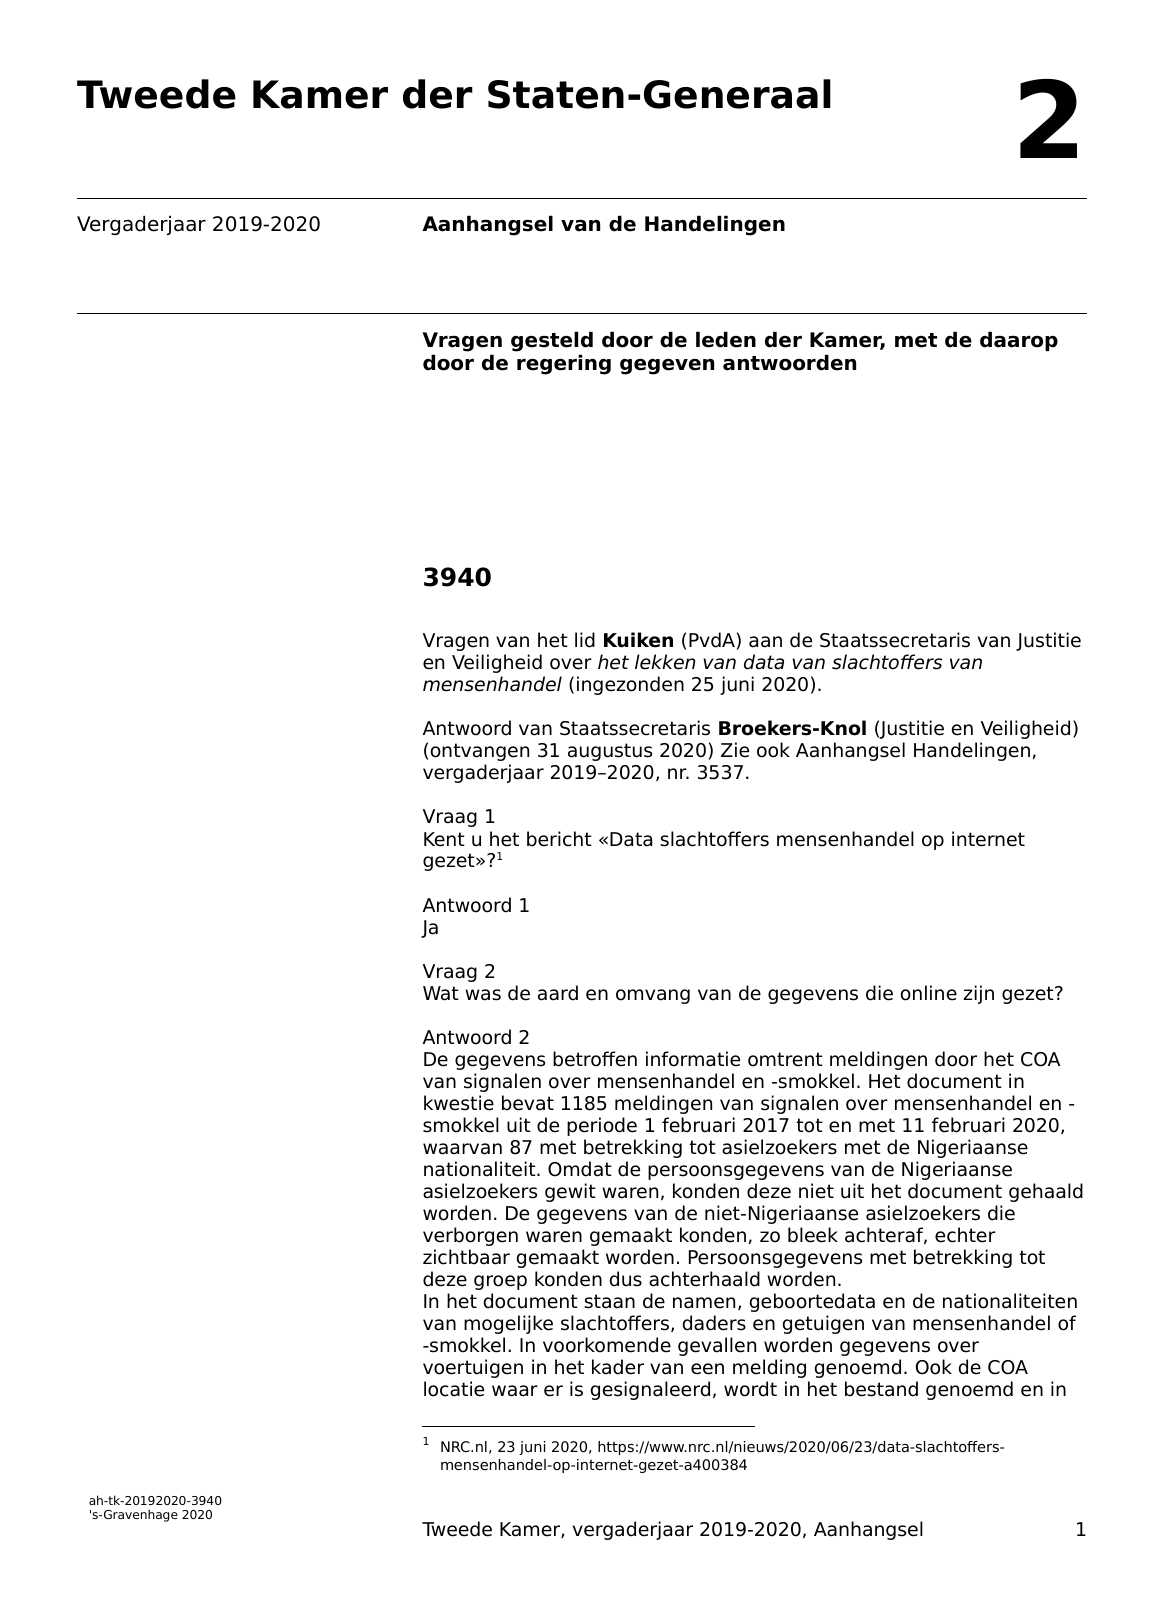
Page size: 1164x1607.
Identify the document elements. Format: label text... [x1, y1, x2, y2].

text NRC.nl, 23 juni 2020, https://www.nrc.nl/nieuws/2020/06/23/data-slachtoffers-mensenhandel-op-internet-gezet-a400384 [422, 1435, 1087, 1474]
table_cell Vragen gesteld door de leden der Kamer, met de daarop door de regering gegeven antwoorden [422, 314, 1087, 375]
text 's-Gravenhage 2020 [88, 1508, 323, 1522]
table_header Tweede Kamer der Staten-Generaal [77, 59, 886, 198]
text Antwoord van Staatssecretaris Broekers-Knol (Justitie en Veiligheid) (ontvangen 31 augustus 2020) Zie ook Aanhangsel Handelingen, vergaderjaar 2019–2020, nr. 3537. [422, 718, 1087, 784]
table_cell Aanhangsel van de Handelingen [422, 199, 1087, 313]
text Wat was de aard en omvang van de gegevens die online zijn gezet? [422, 983, 1087, 1005]
text Vragen van het lid Kuiken (PvdA) aan de Staatssecretaris van Justitie en Veiligheid over het lekken van data van slachtoffers van mensenhandel (ingezonden 25 juni 2020). [422, 630, 1087, 696]
text Antwoord 2 [422, 1027, 1087, 1049]
text Ja [422, 917, 1087, 938]
text Kent u het bericht «Data slachtoffers mensenhandel op internet gezet»? [422, 828, 1087, 872]
text ah-tk-20192020-3940 [88, 1494, 323, 1508]
text In het document staan de namen, geboortedata en de nationaliteiten van mogelijke slachtoffers, daders en getuigen van mensenhandel of -smokkel. In voorkomende gevallen worden gegevens over voertuigen in het kader van een melding genoemd. Ook de COA locatie waar er is gesignaleerd, wordt in het bestand genoemd en in [422, 1291, 1087, 1401]
text 3940 [422, 563, 1087, 592]
text Antwoord 1 [422, 894, 1087, 917]
table_cell [77, 314, 422, 375]
text Vraag 1 [422, 806, 1087, 828]
table_header 2 [886, 59, 1087, 198]
text De gegevens betroffen informatie omtrent meldingen door het COA van signalen over mensenhandel en -smokkel. Het document in kwestie bevat 1185 meldingen van signalen over mensenhandel en -smokkel uit de periode 1 februari 2017 tot en met 11 februari 2020, waarvan 87 met betrekking tot asielzoekers met de Nigeriaanse nationaliteit. Omdat de persoonsgegevens van de Nigeriaanse asielzoekers gewit waren, konden deze niet uit het document gehaald worden. De gegevens van de niet-Nigeriaanse asielzoekers die verborgen waren gemaakt konden, zo bleek achteraf, echter zichtbaar gemaakt worden. Persoonsgegevens met betrekking tot deze groep konden dus achterhaald worden. [422, 1049, 1087, 1291]
text Vraag 2 [422, 961, 1087, 983]
table_cell Vergaderjaar 2019-2020 [77, 199, 422, 313]
